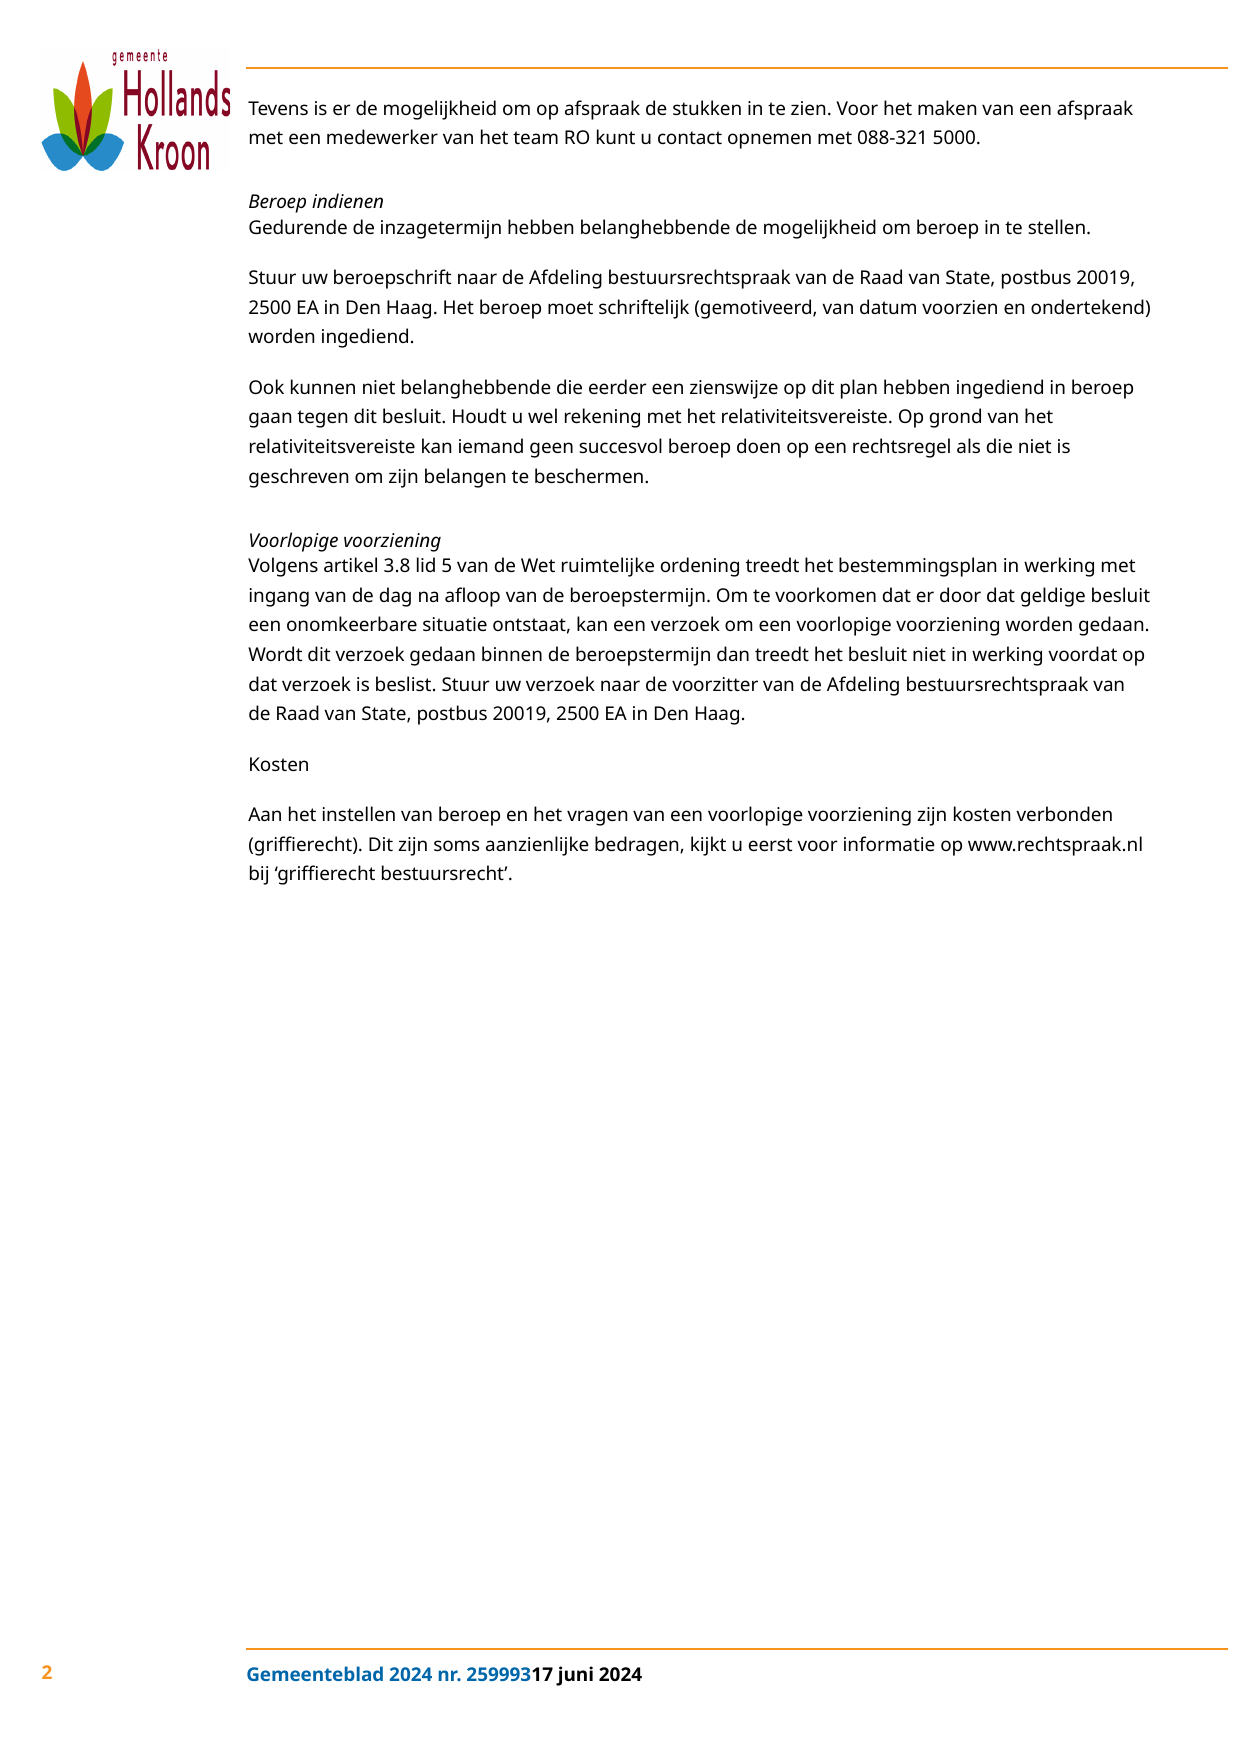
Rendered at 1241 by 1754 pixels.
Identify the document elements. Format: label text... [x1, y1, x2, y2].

text Tevens is er de mogelijkheid om op afspraak de stukken in te zien. Voor het maken van een afspraak met een medewerker van het team RO kunt u contact opnemen met 088-321 5000. [248, 95, 1152, 150]
text Gedurende de inzagetermijn hebben belanghebbende de mogelijkheid om beroep in te stellen. [248, 214, 1152, 240]
text Volgens artikel 3.8 lid 5 van de Wet ruimtelijke ordening treedt het bestemmingsplan in werking met ingang van de dag na afloop van de beroepstermijn. Om te voorkomen dat er door dat geldige besluit een onomkeerbare situatie ontstaat, kan een verzoek om een voorlopige voorziening worden gedaan. Wordt dit verzoek gedaan binnen de beroepstermijn dan treedt het besluit niet in werking voordat op dat verzoek is beslist. Stuur uw verzoek naar de voorzitter van de Afdeling bestuursrechtspraak van de Raad van State, postbus 20019, 2500 EA in Den Haag. [248, 552, 1152, 726]
text Ook kunnen niet belanghebbende die eerder een zienswijze op dit plan hebben ingediend in beroep gaan tegen dit besluit. Houdt u wel rekening met het relativiteitsvereiste. Op grond van het relativiteitsvereiste kan iemand geen succesvol beroep doen op een rechtsregel als die niet is geschreven om zijn belangen te beschermen. [248, 374, 1152, 488]
text Stuur uw beroepschrift naar de Afdeling bestuursrechtspraak van de Raad van State, postbus 20019, 2500 EA in Den Haag. Het beroep moet schriftelijk (gemotiveerd, van datum voorzien en ondertekend) worden ingediend. [248, 264, 1152, 349]
picture [41, 47, 231, 172]
text Kosten [248, 751, 1152, 777]
text Aan het instellen van beroep en het vragen van een voorlopige voorziening zijn kosten verbonden (griffierecht). Dit zijn soms aanzienlijke bedragen, kijkt u eerst voor informatie op www.rechtspraak.nl bij ‘griffierecht bestuursrecht’. [248, 801, 1152, 886]
text Beroep indienen [248, 188, 1152, 214]
text Voorlopige voorziening [248, 527, 1152, 552]
